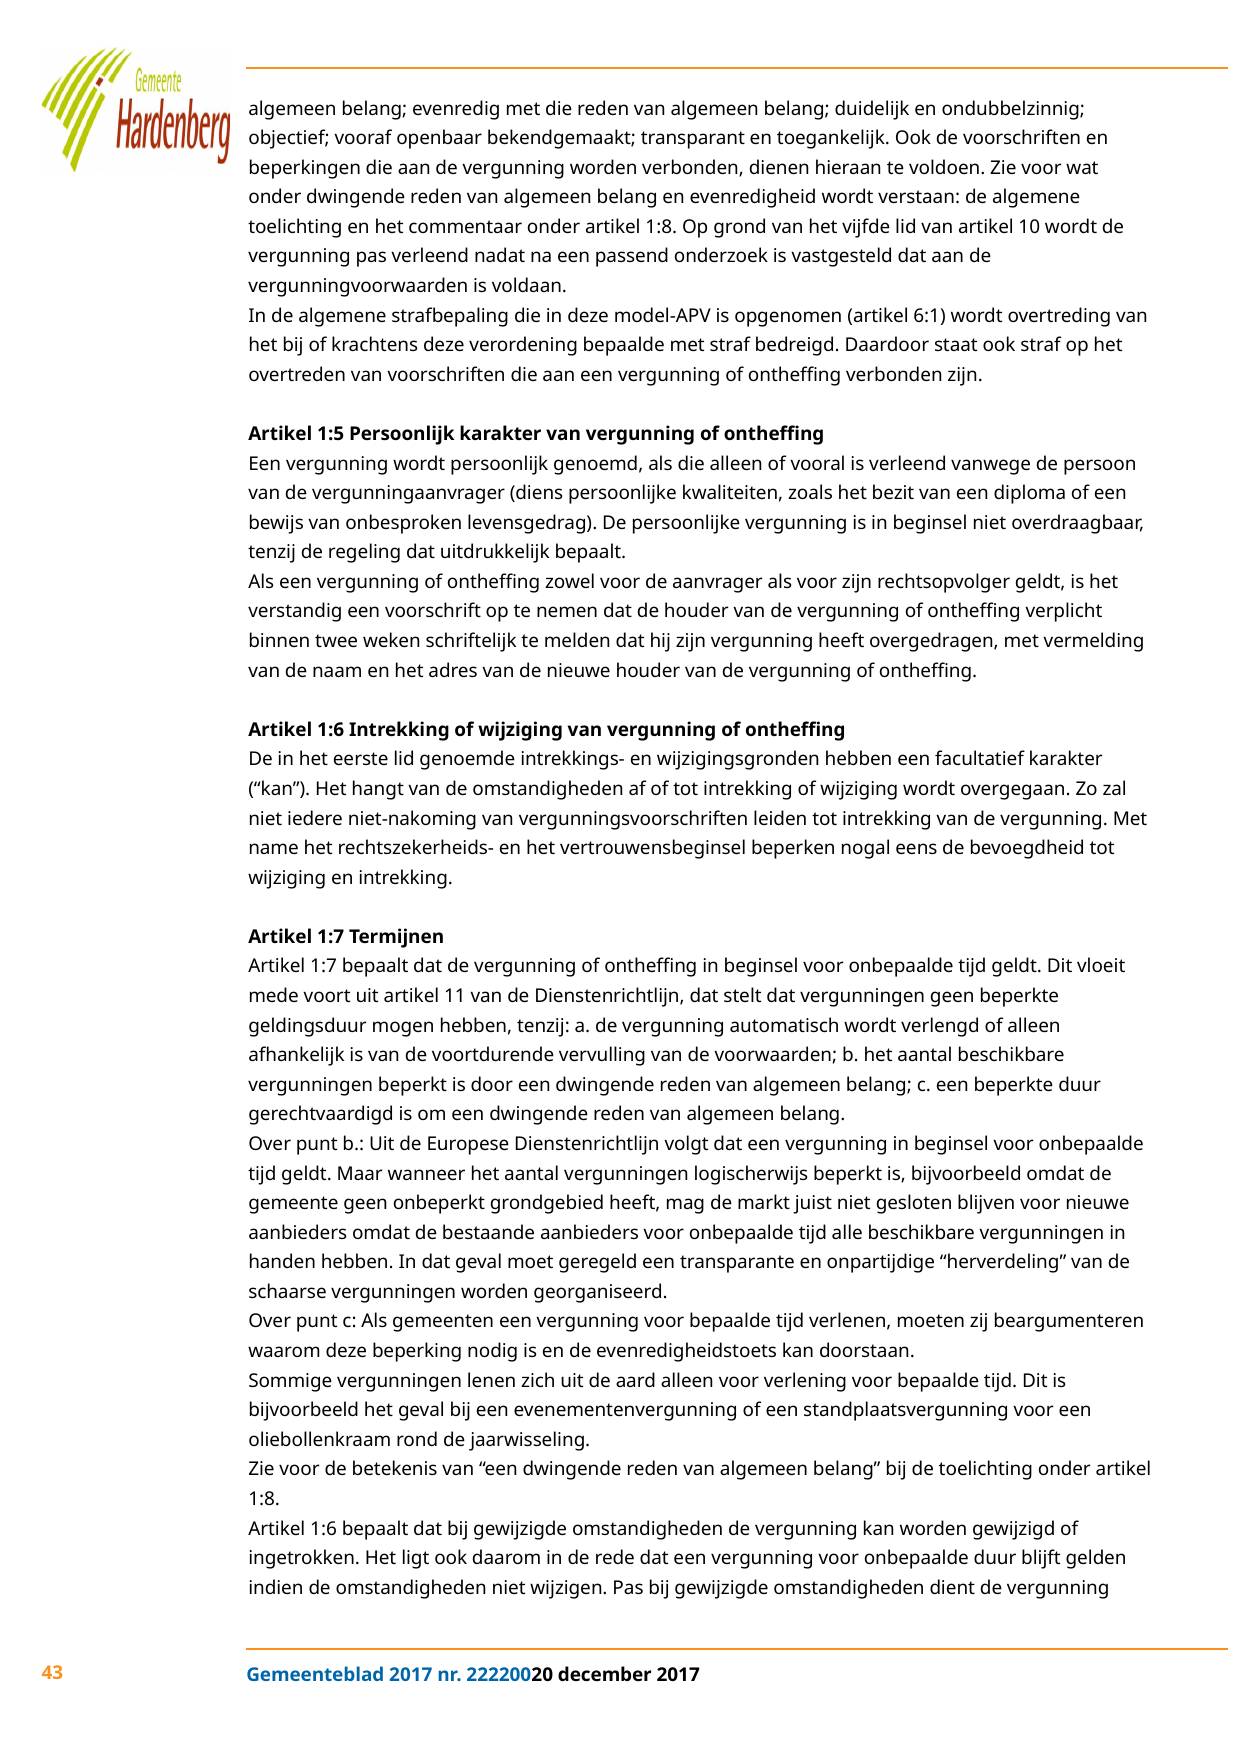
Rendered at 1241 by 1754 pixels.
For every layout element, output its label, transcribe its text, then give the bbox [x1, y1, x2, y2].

text Als een vergunning of ontheffing zowel voor de aanvrager als voor zijn rechtsopvolger geldt, is het verstandig een voorschrift op te nemen dat de houder van de vergunning of ontheffing verplicht binnen twee weken schriftelijk te melden dat hij zijn vergunning heeft overgedragen, met vermelding van de naam en het adres van de nieuwe houder van de vergunning of ontheffing. [248, 568, 1152, 683]
text Artikel 1:7 bepaalt dat de vergunning of ontheffing in beginsel voor onbepaalde tijd geldt. Dit vloeit mede voort uit artikel 11 van de Dienstenrichtlijn, dat stelt dat vergunningen geen beperkte geldingsduur mogen hebben, tenzij: a. de vergunning automatisch wordt verlengd of alleen afhankelijk is van de voortdurende vervulling van de voorwaarden; b. het aantal beschikbare vergunningen beperkt is door een dwingende reden van algemeen belang; c. een beperkte duur gerechtvaardigd is om een dwingende reden van algemeen belang. [248, 953, 1152, 1126]
picture [41, 47, 231, 172]
text Artikel 1:6 Intrekking of wijziging van vergunning of ontheffing [248, 716, 1152, 742]
text Artikel 1:5 Persoonlijk karakter van vergunning of ontheffing [248, 420, 1152, 446]
text algemeen belang; evenredig met die reden van algemeen belang; duidelijk en ondubbelzinnig; objectief; vooraf openbaar bekendgemaakt; transparant en toegankelijk. Ook de voorschriften en beperkingen die aan de vergunning worden verbonden, dienen hieraan te voldoen. Zie voor wat onder dwingende reden van algemeen belang en evenredigheid wordt verstaan: de algemene toelichting en het commentaar onder artikel 1:8. Op grond van het vijfde lid van artikel 10 wordt de vergunning pas verleend nadat na een passend onderzoek is vastgesteld dat aan de vergunningvoorwaarden is voldaan. [248, 95, 1152, 298]
text Artikel 1:7 Termijnen [248, 923, 1152, 949]
text Over punt c: Als gemeenten een vergunning voor bepaalde tijd verlenen, moeten zij beargumenteren waarom deze beperking nodig is en de evenredigheidstoets kan doorstaan. [248, 1308, 1152, 1363]
text In de algemene strafbepaling die in deze model-APV is opgenomen (artikel 6:1) wordt overtreding van het bij of krachtens deze verordening bepaalde met straf bedreigd. Daardoor staat ook straf op het overtreden van voorschriften die aan een vergunning of ontheffing verbonden zijn. [248, 302, 1152, 387]
text Een vergunning wordt persoonlijk genoemd, als die alleen of vooral is verleend vanwege de persoon van de vergunningaanvrager (diens persoonlijke kwaliteiten, zoals het bezit van een diploma of een bewijs van onbesproken levensgedrag). De persoonlijke vergunning is in beginsel niet overdraagbaar, tenzij de regeling dat uitdrukkelijk bepaalt. [248, 450, 1152, 564]
text Sommige vergunningen lenen zich uit de aard alleen voor verlening voor bepaalde tijd. Dit is bijvoorbeeld het geval bij een evenementenvergunning of een standplaatsvergunning voor een oliebollenkraam rond de jaarwisseling. [248, 1367, 1152, 1452]
text Over punt b.: Uit de Europese Dienstenrichtlijn volgt dat een vergunning in beginsel voor onbepaalde tijd geldt. Maar wanneer het aantal vergunningen logischerwijs beperkt is, bijvoorbeeld omdat de gemeente geen onbeperkt grondgebied heeft, mag de markt juist niet gesloten blijven voor nieuwe aanbieders omdat de bestaande aanbieders voor onbepaalde tijd alle beschikbare vergunningen in handen hebben. In dat geval moet geregeld een transparante en onpartijdige “herverdeling” van de schaarse vergunningen worden georganiseerd. [248, 1130, 1152, 1304]
text Zie voor de betekenis van “een dwingende reden van algemeen belang” bij de toelichting onder artikel 1:8. [248, 1456, 1152, 1511]
text Artikel 1:6 bepaalt dat bij gewijzigde omstandigheden de vergunning kan worden gewijzigd of ingetrokken. Het ligt ook daarom in de rede dat een vergunning voor onbepaalde duur blijft gelden indien de omstandigheden niet wijzigen. Pas bij gewijzigde omstandigheden dient de vergunning [248, 1515, 1152, 1600]
text De in het eerste lid genoemde intrekkings- en wijzigingsgronden hebben een facultatief karakter (“kan”). Het hangt van de omstandigheden af of tot intrekking of wijziging wordt overgegaan. Zo zal niet iedere niet-nakoming van vergunningsvoorschriften leiden tot intrekking van de vergunning. Met name het rechtszekerheids- en het vertrouwensbeginsel beperken nogal eens de bevoegdheid tot wijziging en intrekking. [248, 746, 1152, 890]
